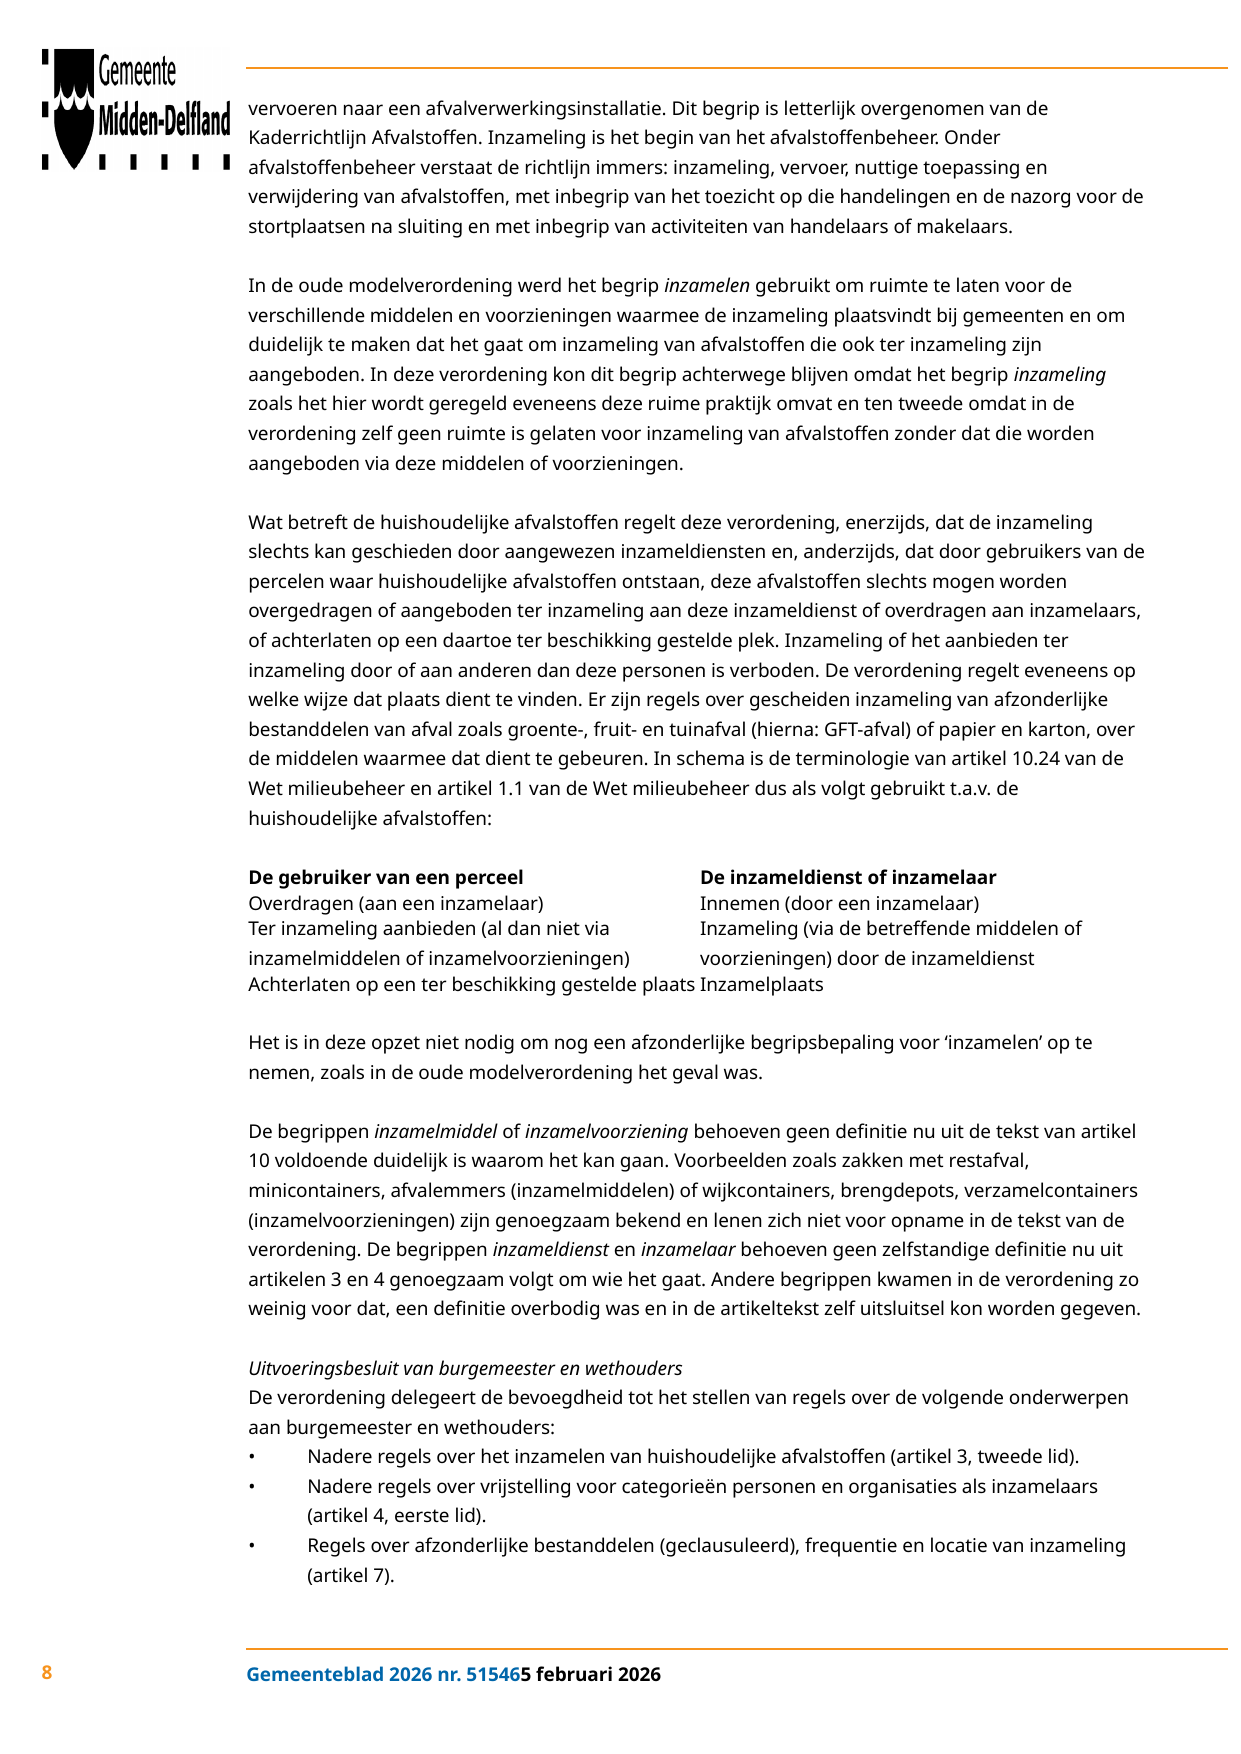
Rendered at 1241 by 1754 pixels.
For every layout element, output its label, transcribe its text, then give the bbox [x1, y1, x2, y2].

table_header De gebruiker van een perceel [248, 864, 700, 890]
table_cell Overdragen (aan een inzamelaar) [248, 890, 700, 916]
table_cell Innemen (door een inzamelaar) [700, 890, 1152, 916]
table_cell Ter inzameling aanbieden (al dan niet via inzamelmiddelen of inzamelvoorzieningen) [248, 916, 700, 971]
text In de oude modelverordening werd het begrip inzamelen gebruikt om ruimte te laten voor de verschillende middelen en voorzieningen waarmee de inzameling plaatsvindt bij gemeenten en om duidelijk te maken dat het gaat om inzameling van afvalstoffen die ook ter inzameling zijn aangeboden. In deze verordening kon dit begrip achterwege blijven omdat het begrip inzameling zoals het hier wordt geregeld eveneens deze ruime praktijk omvat en ten tweede omdat in de verordening zelf geen ruimte is gelaten voor inzameling van afvalstoffen zonder dat die worden aangeboden via deze middelen of voorzieningen. [248, 272, 1152, 476]
list Nadere regels over vrijstelling voor categorieën personen en organisaties als inzamelaars (artikel 4, eerste lid). [248, 1473, 1152, 1528]
text Het is in deze opzet niet nodig om nog een afzonderlijke begripsbepaling voor ‘inzamelen’ op te nemen, zoals in de oude modelverordening het geval was. [248, 1029, 1152, 1085]
text vervoeren naar een afvalverwerkingsinstallatie. Dit begrip is letterlijk overgenomen van de Kaderrichtlijn Afvalstoffen. Inzameling is het begin van het afvalstoffenbeheer. Onder afvalstoffenbeheer verstaat de richtlijn immers: inzameling, vervoer, nuttige toepassing en verwijdering van afvalstoffen, met inbegrip van het toezicht op die handelingen en de nazorg voor de stortplaatsen na sluiting en met inbegrip van activiteiten van handelaars of makelaars. [248, 95, 1152, 239]
text Uitvoeringsbesluit van burgemeester en wethouders [248, 1355, 1152, 1381]
text De begrippen inzamelmiddel of inzamelvoorziening behoeven geen definitie nu uit de tekst van artikel 10 voldoende duidelijk is waarom het kan gaan. Voorbeelden zoals zakken met restafval, minicontainers, afvalemmers (inzamelmiddelen) of wijkcontainers, brengdepots, verzamelcontainers (inzamelvoorzieningen) zijn genoegzaam bekend en lenen zich niet voor opname in de tekst van de verordening. De begrippen inzameldienst en inzamelaar behoeven geen zelfstandige definitie nu uit artikelen 3 en 4 genoegzaam volgt om wie het gaat. Andere begrippen kwamen in de verordening zo weinig voor dat, een definitie overbodig was en in de artikeltekst zelf uitsluitsel kon worden gegeven. [248, 1118, 1152, 1321]
table_cell Achterlaten op een ter beschikking gestelde plaats [248, 971, 700, 997]
table_cell Inzamelplaats [700, 971, 1152, 997]
picture [41, 47, 231, 172]
table_cell Inzameling (via de betreffende middelen of voorzieningen) door de inzameldienst [700, 916, 1152, 971]
text Wat betreft de huishoudelijke afvalstoffen regelt deze verordening, enerzijds, dat de inzameling slechts kan geschieden door aangewezen inzameldiensten en, anderzijds, dat door gebruikers van de percelen waar huishoudelijke afvalstoffen ontstaan, deze afvalstoffen slechts mogen worden overgedragen of aangeboden ter inzameling aan deze inzameldienst of overdragen aan inzamelaars, of achterlaten op een daartoe ter beschikking gestelde plek. Inzameling of het aanbieden ter inzameling door of aan anderen dan deze personen is verboden. De verordening regelt eveneens op welke wijze dat plaats dient te vinden. Er zijn regels over gescheiden inzameling van afzonderlijke bestanddelen van afval zoals groente-, fruit- en tuinafval (hierna: GFT-afval) of papier en karton, over de middelen waarmee dat dient te gebeuren. In schema is de terminologie van artikel 10.24 van de Wet milieubeheer en artikel 1.1 van de Wet milieubeheer dus als volgt gebruikt t.a.v. de huishoudelijke afvalstoffen: [248, 509, 1152, 831]
list Regels over afzonderlijke bestanddelen (geclausuleerd), frequentie en locatie van inzameling (artikel 7). [248, 1532, 1152, 1588]
list Nadere regels over het inzamelen van huishoudelijke afvalstoffen (artikel 3, tweede lid). [248, 1443, 1152, 1469]
table_header De inzameldienst of inzamelaar [700, 864, 1152, 890]
text De verordening delegeert de bevoegdheid tot het stellen van regels over de volgende onderwerpen aan burgemeester en wethouders: [248, 1384, 1152, 1440]
